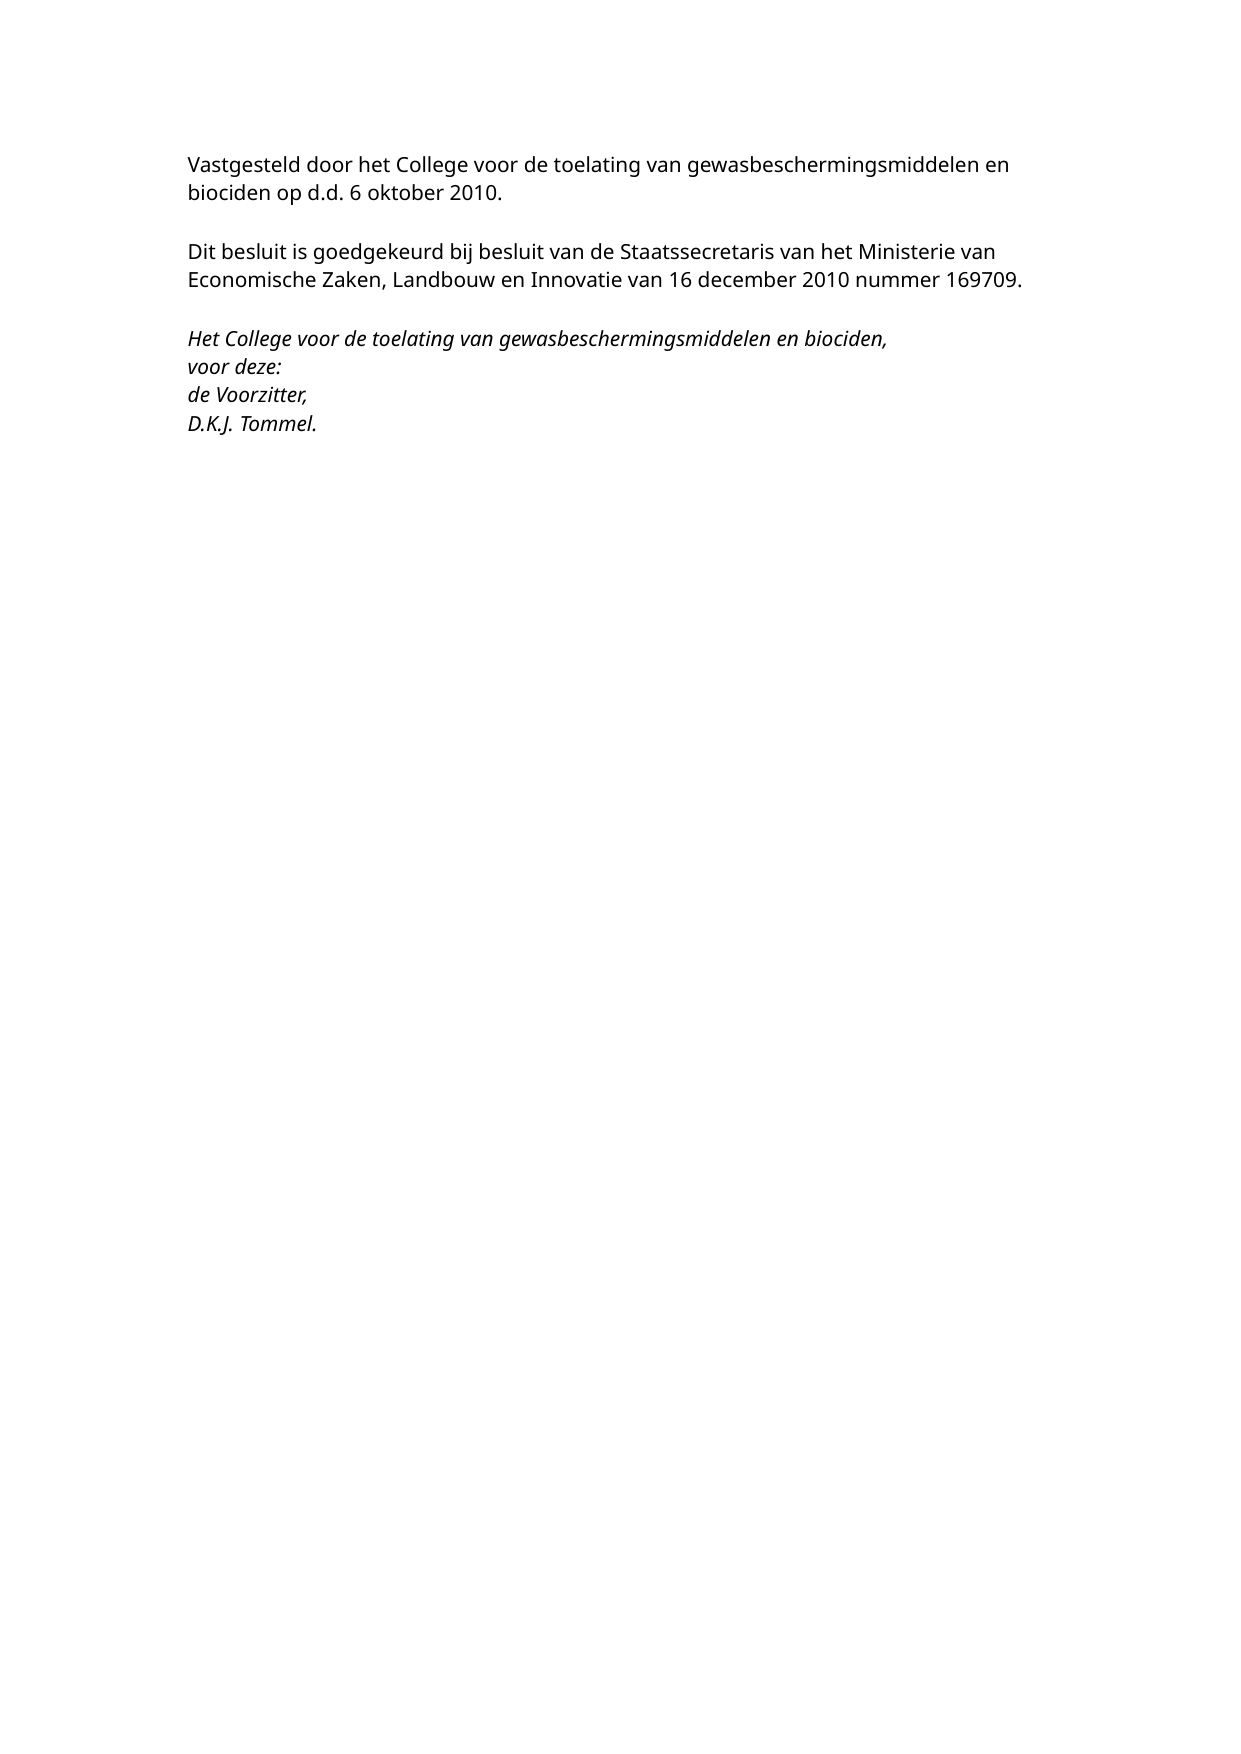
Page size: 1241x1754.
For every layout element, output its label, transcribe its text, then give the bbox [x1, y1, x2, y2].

text voor deze: [187, 352, 1053, 381]
text de Voorzitter, [187, 381, 1053, 409]
text Het College voor de toelating van gewasbeschermingsmiddelen en biociden, [187, 324, 1053, 352]
text Vastgesteld door het College voor de toelating van gewasbeschermingsmiddelen en biociden op d.d. 6 oktober 2010. [187, 150, 1053, 207]
text D.K.J. Tommel. [187, 409, 1053, 437]
text Dit besluit is goedgekeurd bij besluit van de Staatssecretaris van het Ministerie van Economische Zaken, Landbouw en Innovatie van 16 december 2010 nummer 169709. [187, 237, 1053, 294]
